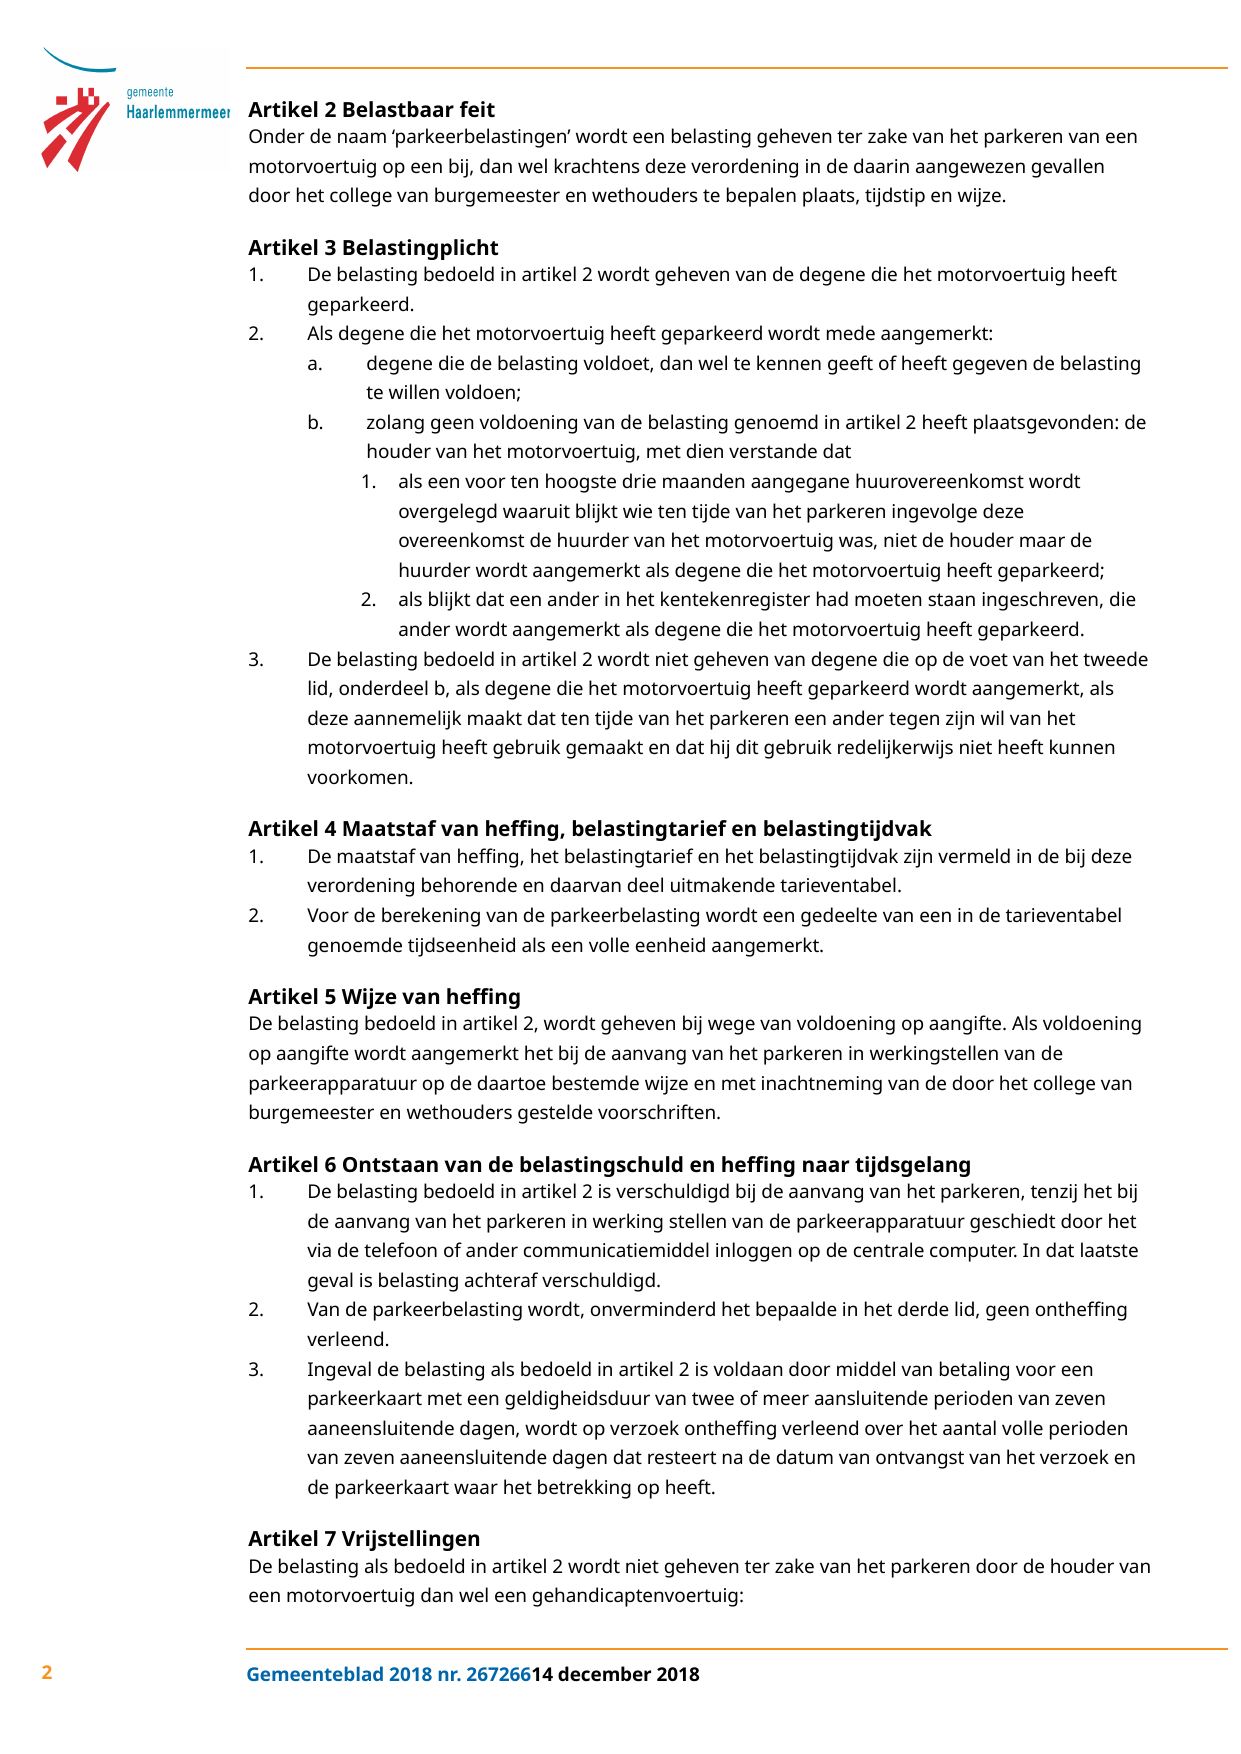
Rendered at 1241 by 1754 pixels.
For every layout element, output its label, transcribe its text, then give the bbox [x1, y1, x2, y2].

list degene die de belasting voldoet, dan wel te kennen geeft of heeft gegeven de belasting te willen voldoen; [307, 350, 1152, 405]
list De belasting bedoeld in artikel 2 wordt niet geheven van degene die op de voet van het tweede lid, onderdeel b, als degene die het motorvoertuig heeft geparkeerd wordt aangemerkt, als deze aannemelijk maakt dat ten tijde van het parkeren een ander tegen zijn wil van het motorvoertuig heeft gebruik gemaakt en dat hij dit gebruik redelijkerwijs niet heeft kunnen voorkomen. [248, 646, 1152, 790]
list zolang geen voldoening van de belasting genoemd in artikel 2 heeft plaatsgevonden: de houder van het motorvoertuig, met dien verstande dat [307, 409, 1152, 464]
text De belasting bedoeld in artikel 2, wordt geheven bij wege van voldoening op aangifte. Als voldoening op aangifte wordt aangemerkt het bij de aanvang van het parkeren in werkingstellen van de parkeerapparatuur op de daartoe bestemde wijze en met inachtneming van de door het college van burgemeester en wethouders gestelde voorschriften. [248, 1011, 1152, 1125]
list als een voor ten hoogste drie maanden aangegane huurovereenkomst wordt overgelegd waaruit blijkt wie ten tijde van het parkeren ingevolge deze overeenkomst de huurder van het motorvoertuig was, niet de houder maar de huurder wordt aangemerkt als degene die het motorvoertuig heeft geparkeerd; [361, 468, 1152, 583]
text Artikel 5 Wijze van heffing [248, 982, 1152, 1011]
list De maatstaf van heffing, het belastingtarief en het belastingtijdvak zijn vermeld in de bij deze verordening behorende en daarvan deel uitmakende tarieventabel. [248, 843, 1152, 898]
text De belasting als bedoeld in artikel 2 wordt niet geheven ter zake van het parkeren door de houder van een motorvoertuig dan wel een gehandicaptenvoertuig: [248, 1553, 1152, 1608]
list als blijkt dat een ander in het kentekenregister had moeten staan ingeschreven, die ander wordt aangemerkt als degene die het motorvoertuig heeft geparkeerd. [361, 587, 1152, 642]
list Als degene die het motorvoertuig heeft geparkeerd wordt mede aangemerkt: [248, 320, 1152, 346]
text Artikel 6 Ontstaan van de belastingschuld en heffing naar tijdsgelang [248, 1150, 1152, 1178]
list Voor de berekening van de parkeerbelasting wordt een gedeelte van een in de tarieventabel genoemde tijdseenheid als een volle eenheid aangemerkt. [248, 902, 1152, 957]
list De belasting bedoeld in artikel 2 wordt geheven van de degene die het motorvoertuig heeft geparkeerd. [248, 261, 1152, 317]
list Ingeval de belasting als bedoeld in artikel 2 is voldaan door middel van betaling voor een parkeerkaart met een geldigheidsduur van twee of meer aansluitende perioden van zeven aaneensluitende dagen, wordt op verzoek ontheffing verleend over het aantal volle perioden van zeven aaneensluitende dagen dat resteert na de datum van ontvangst van het verzoek en de parkeerkaart waar het betrekking op heeft. [248, 1356, 1152, 1500]
text Artikel 2 Belastbaar feit [248, 95, 1152, 123]
text Artikel 4 Maatstaf van heffing, belastingtarief en belastingtijdvak [248, 814, 1152, 843]
list Van de parkeerbelasting wordt, onverminderd het bepaalde in het derde lid, geen ontheffing verleend. [248, 1297, 1152, 1352]
list De belasting bedoeld in artikel 2 is verschuldigd bij de aanvang van het parkeren, tenzij het bij de aanvang van het parkeren in werking stellen van de parkeerapparatuur geschiedt door het via de telefoon of ander communicatiemiddel inloggen op de centrale computer. In dat laatste geval is belasting achteraf verschuldigd. [248, 1178, 1152, 1293]
text Artikel 3 Belastingplicht [248, 233, 1152, 261]
picture [41, 47, 231, 172]
text Artikel 7 Vrijstellingen [248, 1524, 1152, 1553]
text Onder de naam ‘parkeerbelastingen’ wordt een belasting geheven ter zake van het parkeren van een motorvoertuig op een bij, dan wel krachtens deze verordening in de daarin aangewezen gevallen door het college van burgemeester en wethouders te bepalen plaats, tijdstip en wijze. [248, 123, 1152, 208]
